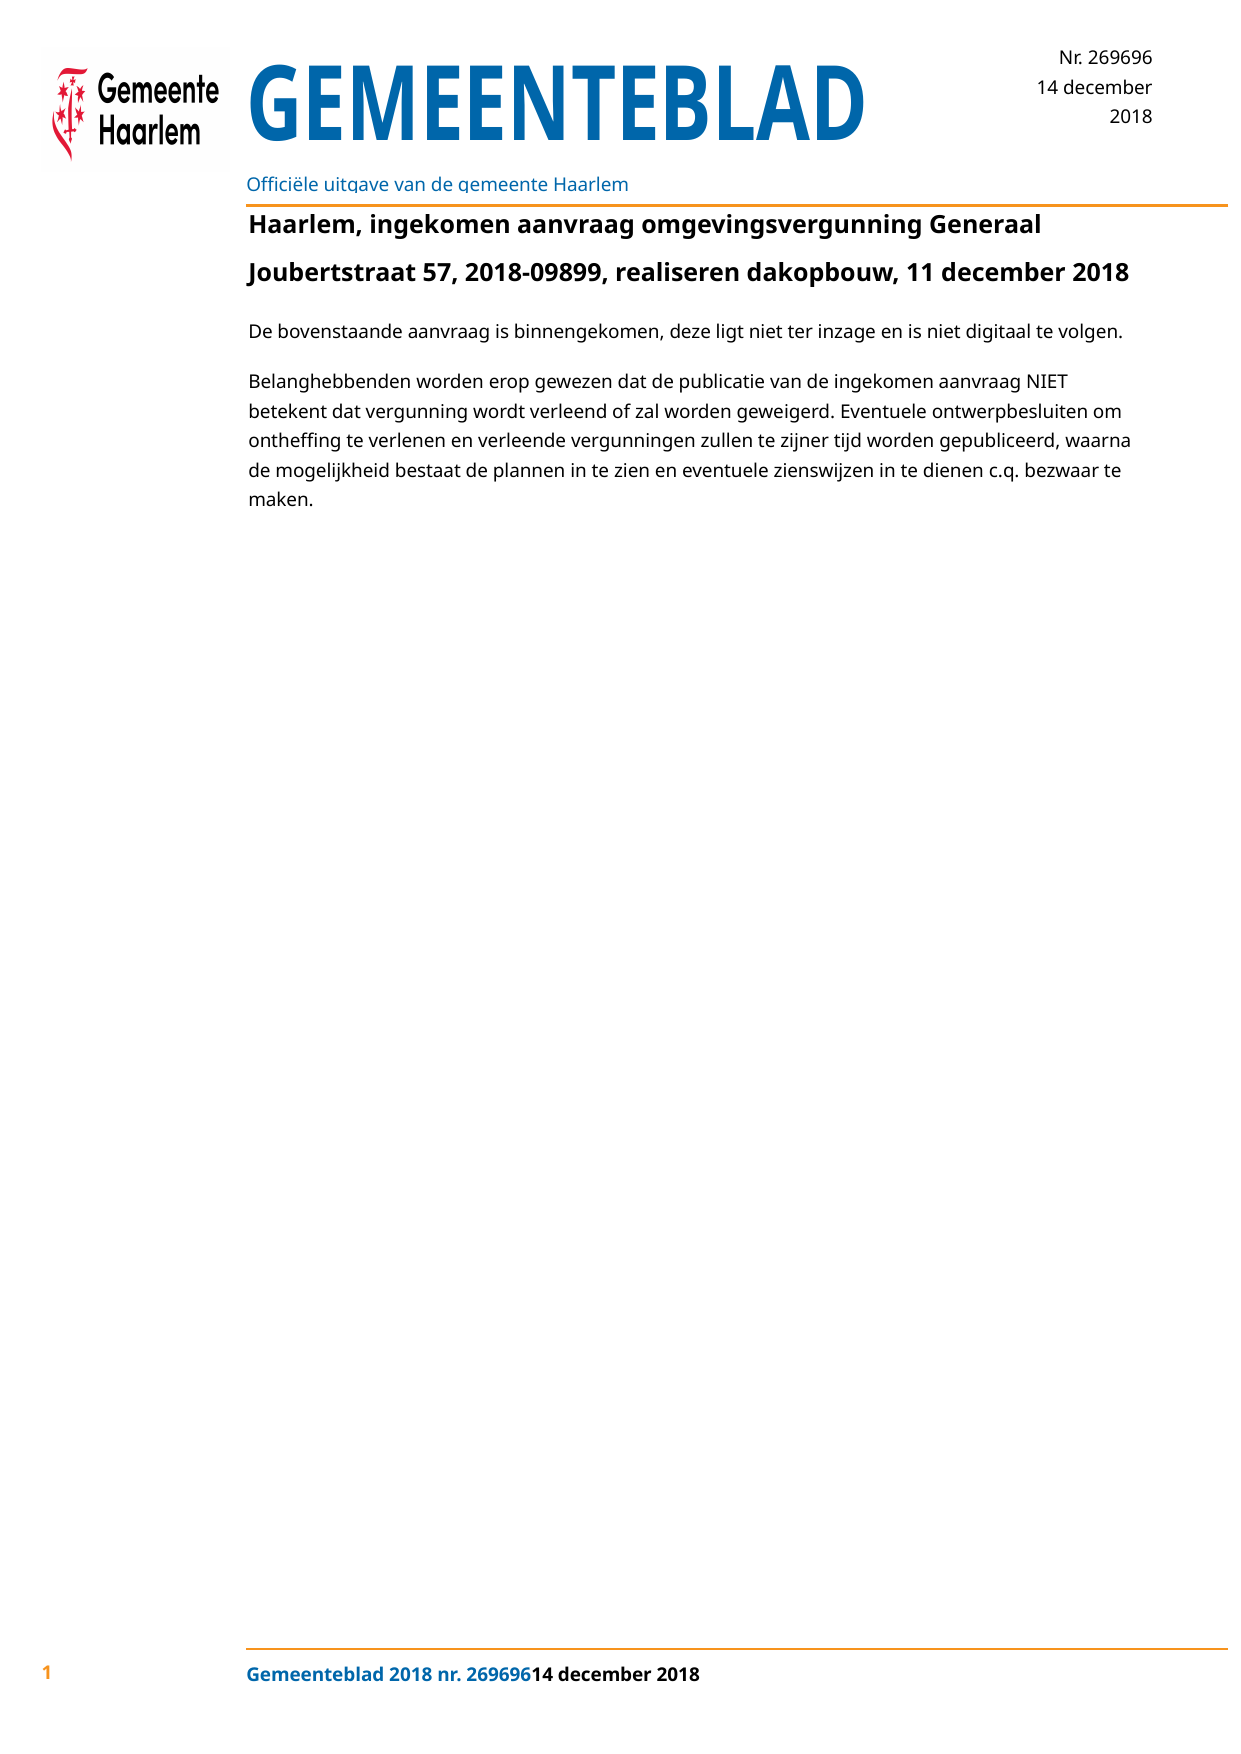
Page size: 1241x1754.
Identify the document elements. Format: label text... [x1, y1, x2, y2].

text Haarlem, ingekomen aanvraag omgevingsvergunning Generaal Joubertstraat 57, 2018-09899, realiseren dakopbouw, 11 december 2018 [248, 207, 1152, 288]
text De bovenstaande aanvraag is binnengekomen, deze ligt niet ter inzage en is niet digitaal te volgen. [248, 318, 1152, 344]
picture [41, 47, 231, 172]
text Belanghebbenden worden erop gewezen dat de publicatie van de ingekomen aanvraag NIET betekent dat vergunning wordt verleend of zal worden geweigerd. Eventuele ontwerpbesluiten om ontheffing te verlenen en verleende vergunningen zullen te zijner tijd worden gepubliceerd, waarna de mogelijkheid bestaat de plannen in te zien en eventuele zienswijzen in te dienen c.q. bezwaar te maken. [248, 368, 1152, 512]
